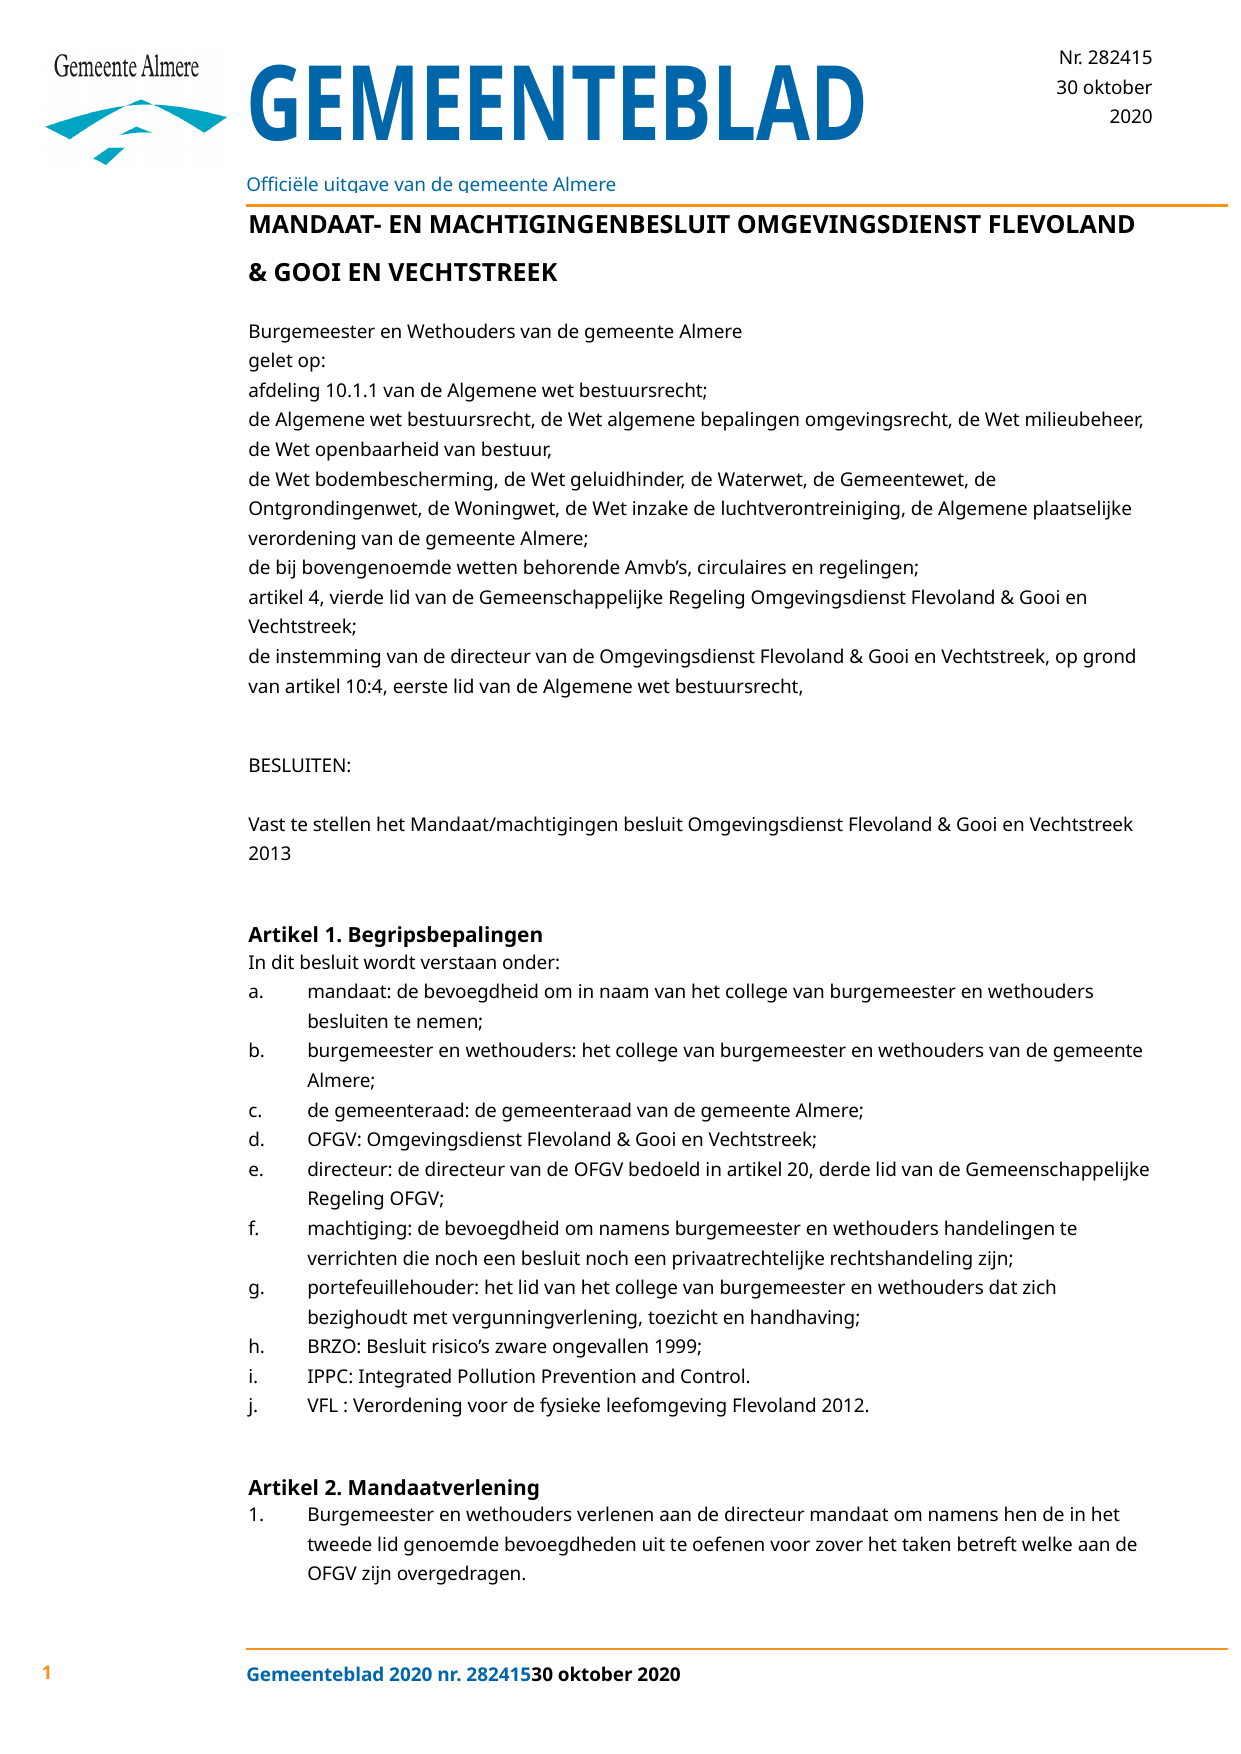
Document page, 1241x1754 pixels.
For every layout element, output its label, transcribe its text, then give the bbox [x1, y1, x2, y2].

text gelet op: [248, 347, 1152, 373]
text Vast te stellen het Mandaat/machtigingen besluit Omgevingsdienst Flevoland & Gooi en Vechtstreek 2013 [248, 811, 1152, 866]
text Vechtstreek; [248, 614, 1152, 639]
list directeur: de directeur van de OFGV bedoeld in artikel 20, derde lid van de Gemeenschappelijke Regeling OFGV; [248, 1156, 1152, 1211]
text de bij bovengenoemde wetten behorende Amvb’s, circulaires en regelingen; [248, 554, 1152, 580]
list OFGV: Omgevingsdienst Flevoland & Gooi en Vechtstreek; [248, 1126, 1152, 1152]
picture [41, 47, 231, 172]
list IPPC: Integrated Pollution Prevention and Control. [248, 1363, 1152, 1389]
text In dit besluit wordt verstaan onder: [248, 949, 1152, 975]
list burgemeester en wethouders: het college van burgemeester en wethouders van de gemeente Almere; [248, 1038, 1152, 1093]
list machtiging: de bevoegdheid om namens burgemeester en wethouders handelingen te verrichten die noch een besluit noch een privaatrechtelijke rechtshandeling zijn; [248, 1215, 1152, 1271]
text BESLUITEN: [248, 752, 1152, 777]
text de Algemene wet bestuursrecht, de Wet algemene bepalingen omgevingsrecht, de Wet milieubeheer, de Wet openbaarheid van bestuur, [248, 407, 1152, 462]
list portefeuillehouder: het lid van het college van burgemeester en wethouders dat zich bezighoudt met vergunningverlening, toezicht en handhaving; [248, 1274, 1152, 1330]
list VFL : Verordening voor de fysieke leefomgeving Flevoland 2012. [248, 1393, 1152, 1418]
text MANDAAT- EN MACHTIGINGENBESLUIT OMGEVINGSDIENST FLEVOLAND & GOOI EN VECHTSTREEK [248, 207, 1152, 288]
text artikel 4, vierde lid van de Gemeenschappelijke Regeling Omgevingsdienst Flevoland & Gooi en [248, 584, 1152, 610]
list de gemeenteraad: de gemeenteraad van de gemeente Almere; [248, 1097, 1152, 1123]
text de Wet bodembescherming, de Wet geluidhinder, de Waterwet, de Gemeentewet, de Ontgrondingenwet, de Woningwet, de Wet inzake de luchtverontreiniging, de Algemene plaatselijke verordening van de gemeente Almere; [248, 466, 1152, 551]
list mandaat: de bevoegdheid om in naam van het college van burgemeester en wethouders besluiten te nemen; [248, 978, 1152, 1034]
text Artikel 2. Mandaatverlening [248, 1473, 1152, 1501]
text Artikel 1. Begripsbepalingen [248, 921, 1152, 949]
text Burgemeester en Wethouders van de gemeente Almere [248, 318, 1152, 344]
text afdeling 10.1.1 van de Algemene wet bestuursrecht; [248, 377, 1152, 403]
list Burgemeester en wethouders verlenen aan de directeur mandaat om namens hen de in het tweede lid genoemde bevoegdheden uit te oefenen voor zover het taken betreft welke aan de OFGV zijn overgedragen. [248, 1501, 1152, 1586]
list BRZO: Besluit risico’s zware ongevallen 1999; [248, 1333, 1152, 1359]
text de instemming van de directeur van de Omgevingsdienst Flevoland & Gooi en Vechtstreek, op grond van artikel 10:4, eerste lid van de Algemene wet bestuursrecht, [248, 643, 1152, 699]
